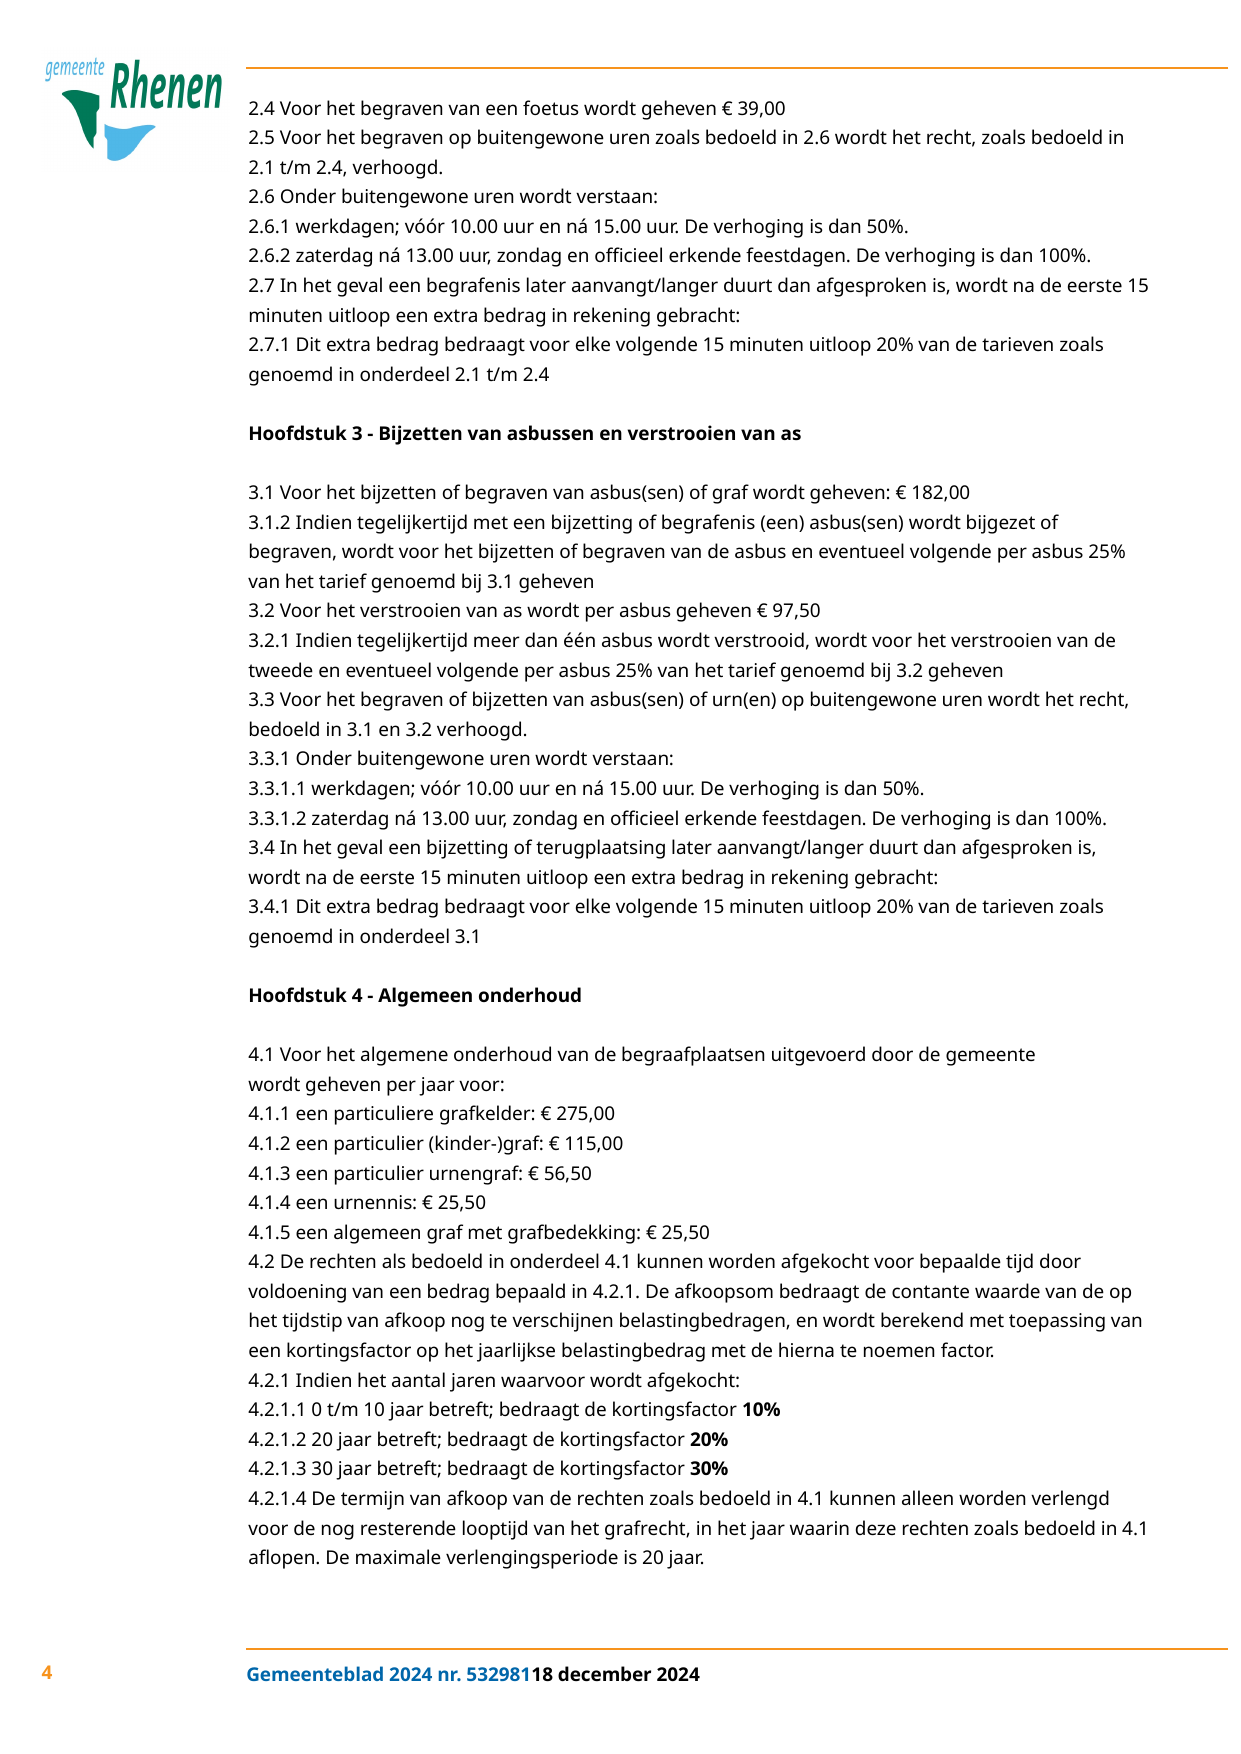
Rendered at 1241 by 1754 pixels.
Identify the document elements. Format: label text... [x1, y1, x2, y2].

text 4.1.5 een algemeen graf met grafbedekking: € 25,50 [248, 1219, 1152, 1245]
text Hoofdstuk 3 - Bijzetten van asbussen en verstrooien van as [248, 420, 1152, 446]
text 3.1 Voor het bijzetten of begraven van asbus(sen) of graf wordt geheven: € 182,00 [248, 479, 1152, 505]
text 4.1 Voor het algemene onderhoud van de begraafplaatsen uitgevoerd door de gemeente [248, 1041, 1152, 1067]
text 4.2.1.3 30 jaar betreft; bedraagt de kortingsfactor 30% [248, 1456, 1152, 1481]
text 4.1.1 een particuliere grafkelder: € 275,00 [248, 1101, 1152, 1126]
text 3.4.1 Dit extra bedrag bedraagt voor elke volgende 15 minuten uitloop 20% van de tarieven zoals genoemd in onderdeel 3.1 [248, 893, 1152, 949]
text 2.6.1 werkdagen; vóór 10.00 uur en ná 15.00 uur. De verhoging is dan 50%. [248, 213, 1152, 239]
text 4.2.1 Indien het aantal jaren waarvoor wordt afgekocht: [248, 1367, 1152, 1393]
text 2.6.2 zaterdag ná 13.00 uur, zondag en officieel erkende feestdagen. De verhoging is dan 100%. [248, 243, 1152, 268]
text 2.6 Onder buitengewone uren wordt verstaan: [248, 183, 1152, 209]
text 3.2.1 Indien tegelijkertijd meer dan één asbus wordt verstrooid, wordt voor het verstrooien van de tweede en eventueel volgende per asbus 25% van het tarief genoemd bij 3.2 geheven [248, 627, 1152, 683]
text 3.3.1.1 werkdagen; vóór 10.00 uur en ná 15.00 uur. De verhoging is dan 50%. [248, 775, 1152, 801]
text 3.3.1.2 zaterdag ná 13.00 uur, zondag en officieel erkende feestdagen. De verhoging is dan 100%. [248, 805, 1152, 831]
text 4.1.3 een particulier urnengraf: € 56,50 [248, 1160, 1152, 1186]
text 4.2.1.1 0 t/m 10 jaar betreft; bedraagt de kortingsfactor 10% [248, 1396, 1152, 1422]
text Hoofdstuk 4 - Algemeen onderhoud [248, 982, 1152, 1008]
text 3.3 Voor het begraven of bijzetten van asbus(sen) of urn(en) op buitengewone uren wordt het recht, bedoeld in 3.1 en 3.2 verhoogd. [248, 686, 1152, 742]
text 2.7.1 Dit extra bedrag bedraagt voor elke volgende 15 minuten uitloop 20% van de tarieven zoals genoemd in onderdeel 2.1 t/m 2.4 [248, 331, 1152, 387]
picture [41, 47, 231, 172]
text 3.1.2 Indien tegelijkertijd met een bijzetting of begrafenis (een) asbus(sen) wordt bijgezet of begraven, wordt voor het bijzetten of begraven van de asbus en eventueel volgende per asbus 25% van het tarief genoemd bij 3.1 geheven [248, 509, 1152, 594]
text 2.5 Voor het begraven op buitengewone uren zoals bedoeld in 2.6 wordt het recht, zoals bedoeld in 2.1 t/m 2.4, verhoogd. [248, 124, 1152, 180]
text 4.1.4 een urnennis: € 25,50 [248, 1189, 1152, 1215]
text 2.7 In het geval een begrafenis later aanvangt/langer duurt dan afgesproken is, wordt na de eerste 15 minuten uitloop een extra bedrag in rekening gebracht: [248, 272, 1152, 328]
text 4.2.1.4 De termijn van afkoop van de rechten zoals bedoeld in 4.1 kunnen alleen worden verlengd voor de nog resterende looptijd van het grafrecht, in het jaar waarin deze rechten zoals bedoeld in 4.1 aflopen. De maximale verlengingsperiode is 20 jaar. [248, 1485, 1152, 1570]
text 2.4 Voor het begraven van een foetus wordt geheven € 39,00 [248, 95, 1152, 121]
text 3.2 Voor het verstrooien van as wordt per asbus geheven € 97,50 [248, 598, 1152, 623]
text 3.4 In het geval een bijzetting of terugplaatsing later aanvangt/langer duurt dan afgesproken is, wordt na de eerste 15 minuten uitloop een extra bedrag in rekening gebracht: [248, 834, 1152, 890]
text 4.1.2 een particulier (kinder-)graf: € 115,00 [248, 1130, 1152, 1156]
text 4.2.1.2 20 jaar betreft; bedraagt de kortingsfactor 20% [248, 1426, 1152, 1452]
text 3.3.1 Onder buitengewone uren wordt verstaan: [248, 746, 1152, 771]
text wordt geheven per jaar voor: [248, 1071, 1152, 1097]
text 4.2 De rechten als bedoeld in onderdeel 4.1 kunnen worden afgekocht voor bepaalde tijd door voldoening van een bedrag bepaald in 4.2.1. De afkoopsom bedraagt de contante waarde van de op het tijdstip van afkoop nog te verschijnen belastingbedragen, en wordt berekend met toepassing van een kortingsfactor op het jaarlijkse belastingbedrag met de hierna te noemen factor. [248, 1248, 1152, 1363]
